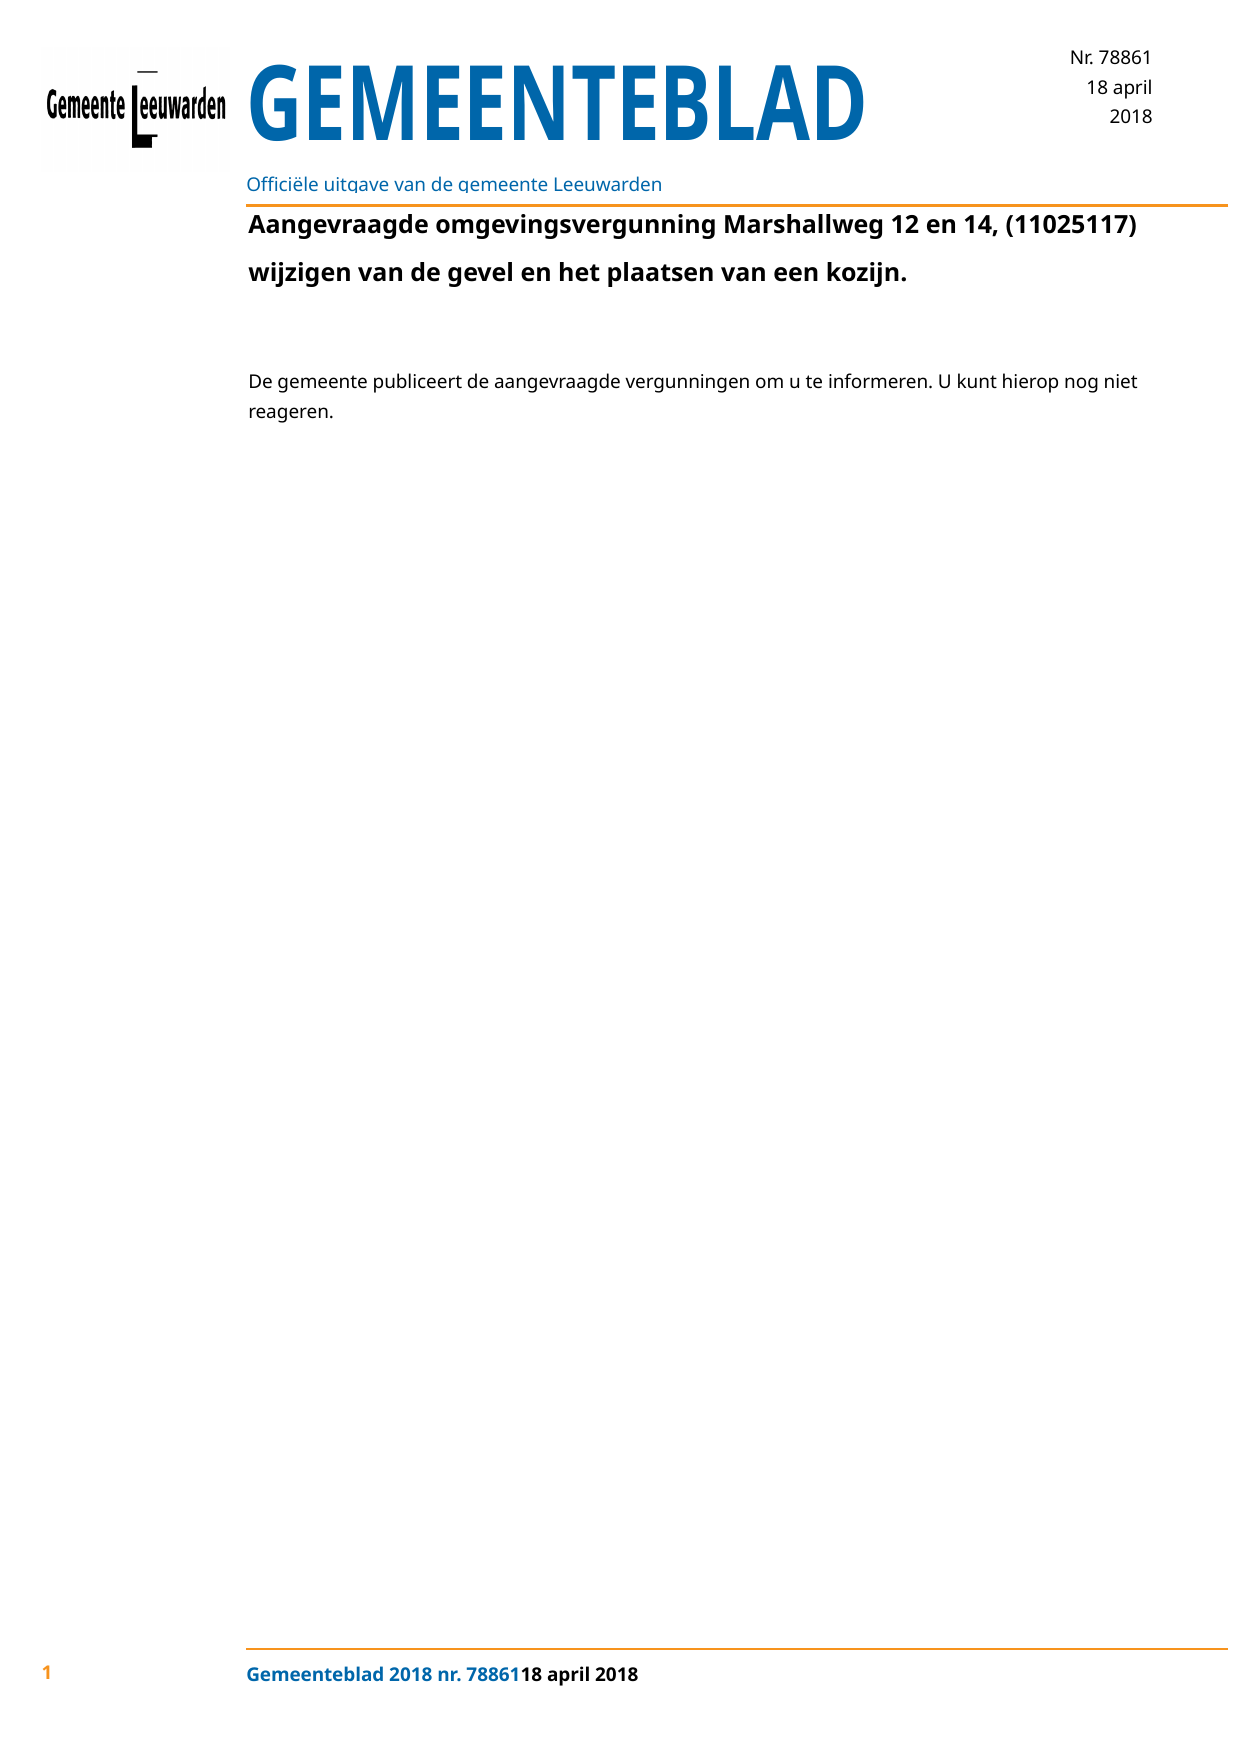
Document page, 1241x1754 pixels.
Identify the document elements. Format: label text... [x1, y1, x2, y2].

picture [41, 47, 231, 172]
text De gemeente publiceert de aangevraagde vergunningen om u te informeren. U kunt hierop nog niet reageren. [248, 368, 1152, 424]
text Aangevraagde omgevingsvergunning Marshallweg 12 en 14, (11025117) wijzigen van de gevel en het plaatsen van een kozijn. [248, 207, 1152, 288]
